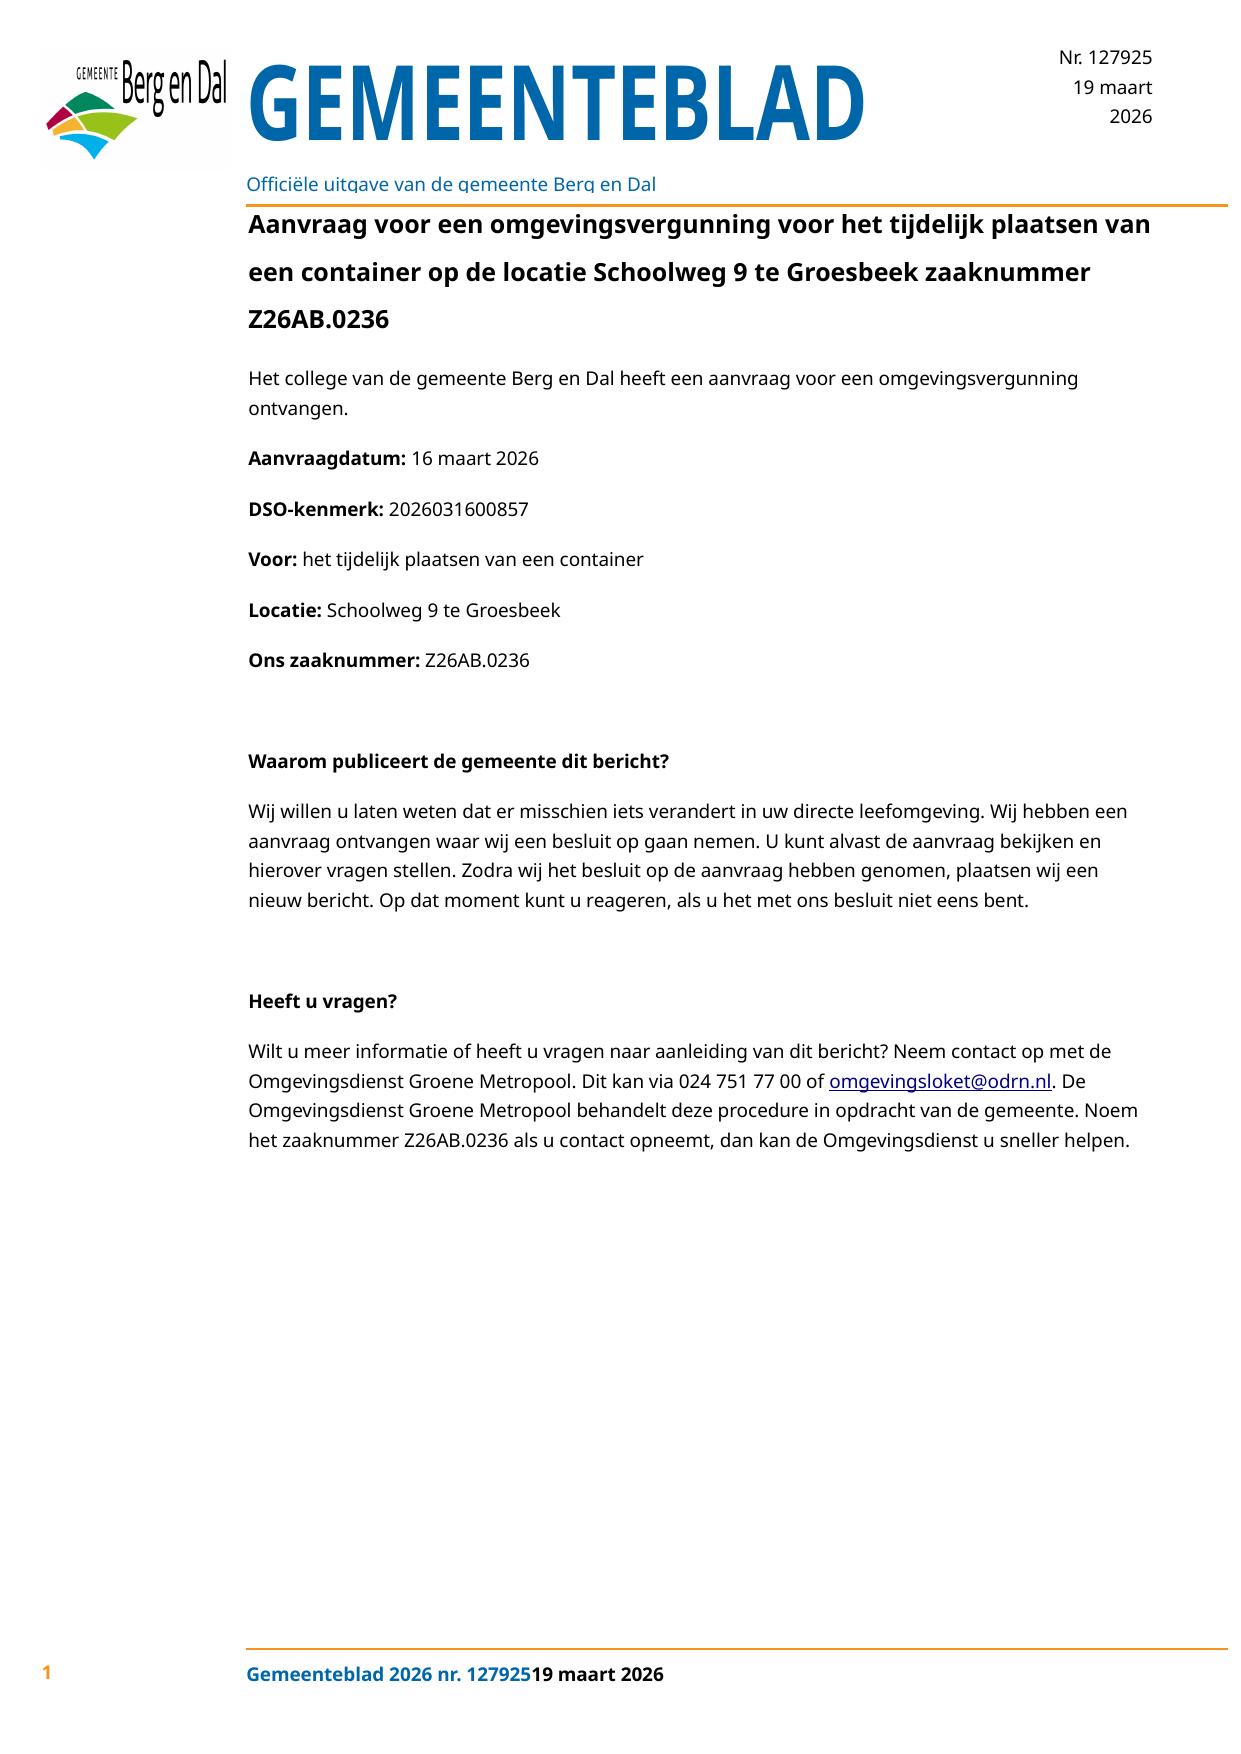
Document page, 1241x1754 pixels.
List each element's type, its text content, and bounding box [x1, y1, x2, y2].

text Locatie: Schoolweg 9 te Groesbeek [248, 597, 1152, 622]
text DSO-kenmerk: 2026031600857 [248, 496, 1152, 522]
text Aanvraag voor een omgevingsvergunning voor het tijdelijk plaatsen van een container op de locatie Schoolweg 9 te Groesbeek zaaknummer Z26AB.0236 [248, 207, 1152, 336]
picture [41, 47, 231, 172]
text Het college van de gemeente Berg en Dal heeft een aanvraag voor een omgevingsvergunning ontvangen. [248, 366, 1152, 421]
text Voor: het tijdelijk plaatsen van een container [248, 546, 1152, 572]
text Wij willen u laten weten dat er misschien iets verandert in uw directe leefomgeving. Wij hebben een aanvraag ontvangen waar wij een besluit op gaan nemen. U kunt alvast de aanvraag bekijken en hierover vragen stellen. Zodra wij het besluit op de aanvraag hebben genomen, plaatsen wij een nieuw bericht. Op dat moment kunt u reageren, als u het met ons besluit niet eens bent. [248, 798, 1152, 913]
text Aanvraagdatum: 16 maart 2026 [248, 446, 1152, 471]
text Wilt u meer informatie of heeft u vragen naar aanleiding van dit bericht? Neem contact op met de Omgevingsdienst Groene Metropool. Dit kan via 024 751 77 00 of omgevingsloket@odrn.nl. De Omgevingsdienst Groene Metropool behandelt deze procedure in opdracht van de gemeente. Noem het zaaknummer Z26AB.0236 als u contact opneemt, dan kan de Omgevingsdienst u sneller helpen. [248, 1038, 1152, 1153]
text Ons zaaknummer: Z26AB.0236 [248, 647, 1152, 673]
text Heeft u vragen? [248, 988, 1152, 1014]
text Waarom publiceert de gemeente dit bericht? [248, 748, 1152, 774]
